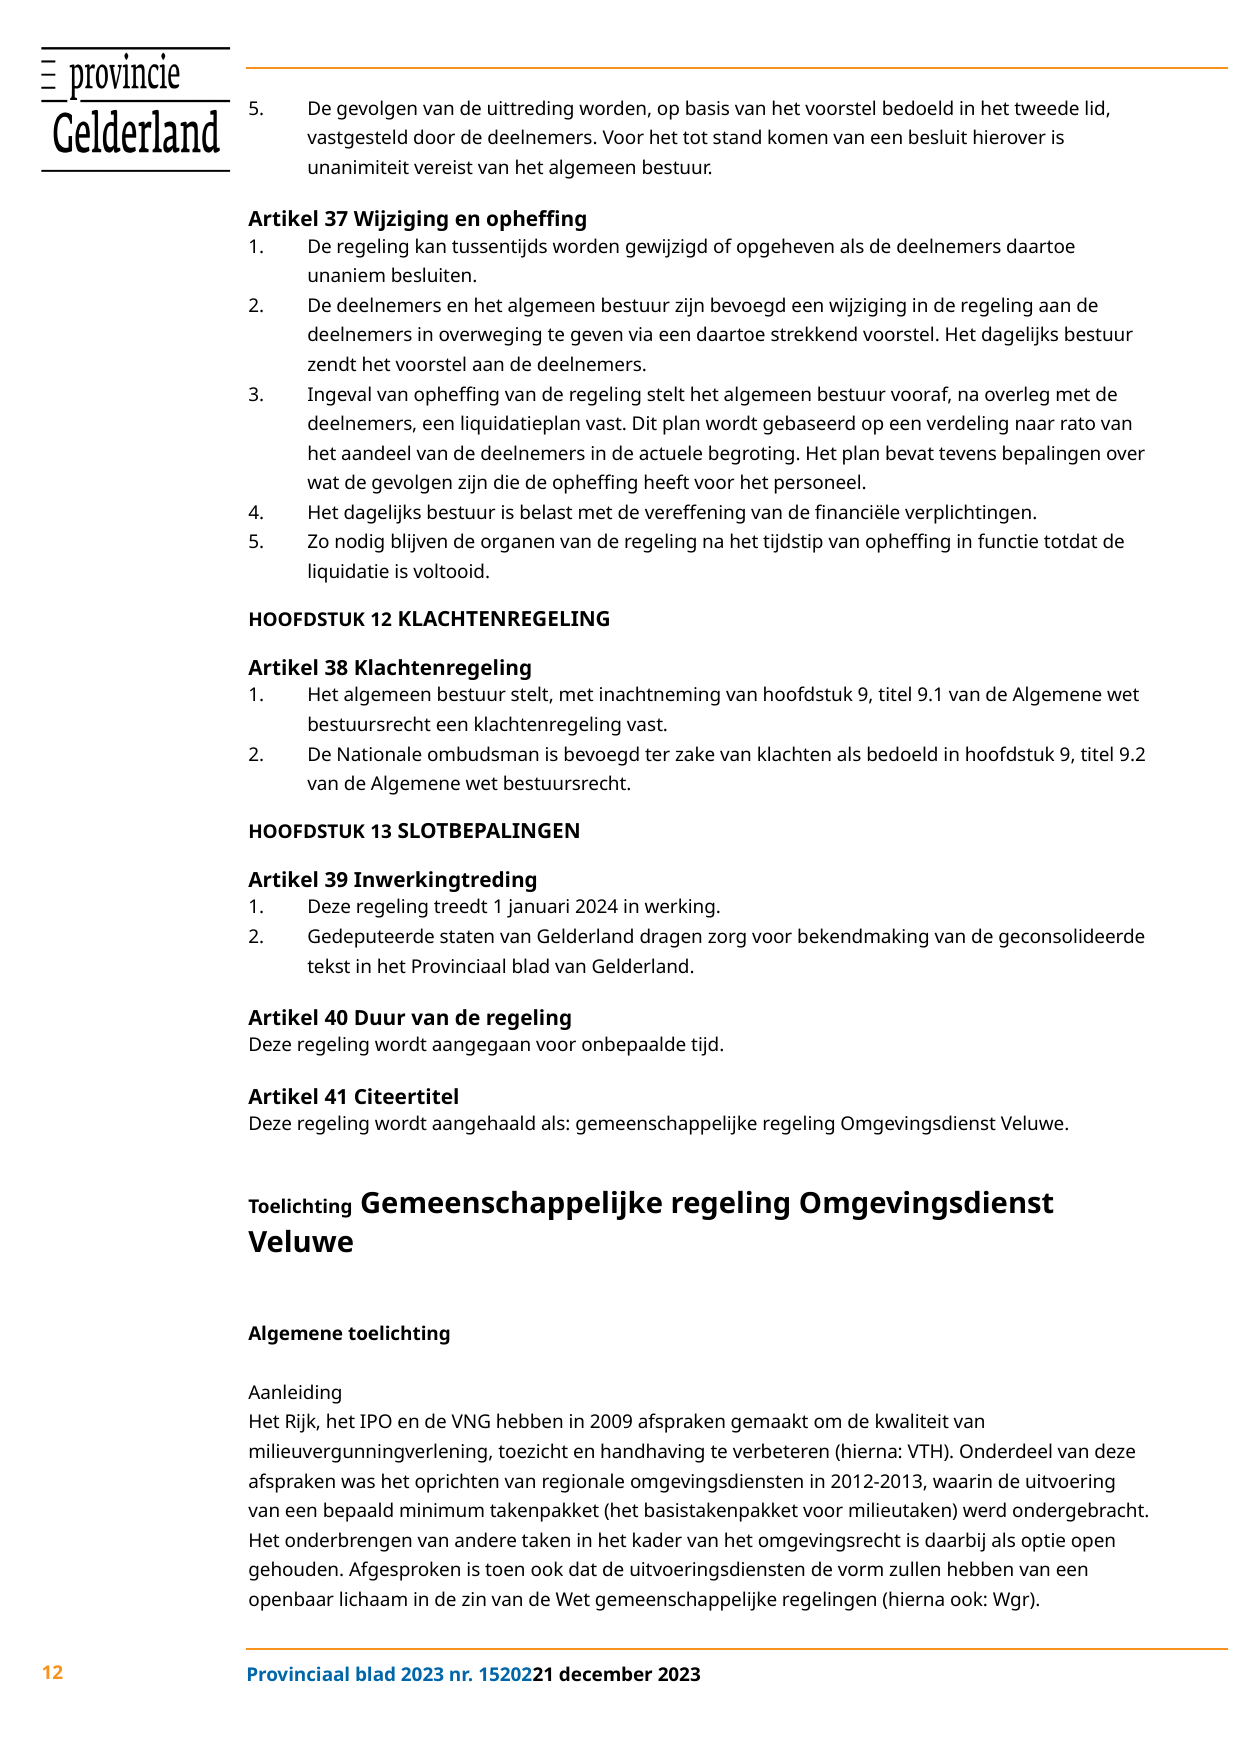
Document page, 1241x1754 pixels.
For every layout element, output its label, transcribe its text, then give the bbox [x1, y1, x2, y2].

text Toelichting Gemeenschappelijke regeling Omgevingsdienst Veluwe [248, 1182, 1152, 1261]
text Artikel 39 Inwerkingtreding [248, 865, 1152, 894]
text Deze regeling wordt aangegaan voor onbepaalde tijd. [248, 1032, 1152, 1057]
list Ingeval van opheffing van de regeling stelt het algemeen bestuur vooraf, na overleg met de deelnemers, een liquidatieplan vast. Dit plan wordt gebaseerd op een verdeling naar rato van het aandeel van de deelnemers in de actuele begroting. Het plan bevat tevens bepalingen over wat de gevolgen zijn die de opheffing heeft voor het personeel. [248, 381, 1152, 495]
list De regeling kan tussentijds worden gewijzigd of opgeheven als de deelnemers daartoe unaniem besluiten. [248, 233, 1152, 288]
list Zo nodig blijven de organen van de regeling na het tijdstip van opheffing in functie totdat de liquidatie is voltooid. [248, 529, 1152, 584]
list Deze regeling treedt 1 januari 2024 in werking. [248, 894, 1152, 919]
text Artikel 40 Duur van de regeling [248, 1003, 1152, 1032]
list De gevolgen van de uittreding worden, op basis van het voorstel bedoeld in het tweede lid, vastgesteld door de deelnemers. Voor het tot stand komen van een besluit hierover is unanimiteit vereist van het algemeen bestuur. [248, 95, 1152, 180]
text Artikel 41 Citeertitel [248, 1082, 1152, 1111]
list Gedeputeerde staten van Gelderland dragen zorg voor bekendmaking van de geconsolideerde tekst in het Provinciaal blad van Gelderland. [248, 923, 1152, 978]
text Deze regeling wordt aangehaald als: gemeenschappelijke regeling Omgevingsdienst Veluwe. [248, 1111, 1152, 1136]
text Algemene toelichting [248, 1320, 1152, 1346]
text Artikel 37 Wijziging en opheffing [248, 204, 1152, 233]
text Aanleiding [248, 1379, 1152, 1405]
list Het algemeen bestuur stelt, met inachtneming van hoofdstuk 9, titel 9.1 van de Algemene wet bestuursrecht een klachtenregeling vast. [248, 682, 1152, 737]
text Artikel 38 Klachtenregeling [248, 653, 1152, 682]
text HOOFDSTUK 13 SLOTBEPALINGEN [248, 816, 1152, 844]
text Het Rijk, het IPO en de VNG hebben in 2009 afspraken gemaakt om de kwaliteit van milieuvergunningverlening, toezicht en handhaving te verbeteren (hierna: VTH). Onderdeel van deze afspraken was het oprichten van regionale omgevingsdiensten in 2012-2013, waarin de uitvoering van een bepaald minimum takenpakket (het basistakenpakket voor milieutaken) werd ondergebracht. Het onderbrengen van andere taken in het kader van het omgevingsrecht is daarbij als optie open gehouden. Afgesproken is toen ook dat de uitvoeringsdiensten de vorm zullen hebben van een openbaar lichaam in de zin van de Wet gemeenschappelijke regelingen (hierna ook: Wgr). [248, 1409, 1152, 1612]
list De Nationale ombudsman is bevoegd ter zake van klachten als bedoeld in hoofdstuk 9, titel 9.2 van de Algemene wet bestuursrecht. [248, 741, 1152, 796]
list Het dagelijks bestuur is belast met de vereffening van de financiële verplichtingen. [248, 499, 1152, 525]
text HOOFDSTUK 12 KLACHTENREGELING [248, 604, 1152, 632]
picture [41, 47, 231, 172]
list De deelnemers en het algemeen bestuur zijn bevoegd een wijziging in de regeling aan de deelnemers in overweging te geven via een daartoe strekkend voorstel. Het dagelijks bestuur zendt het voorstel aan de deelnemers. [248, 292, 1152, 377]
